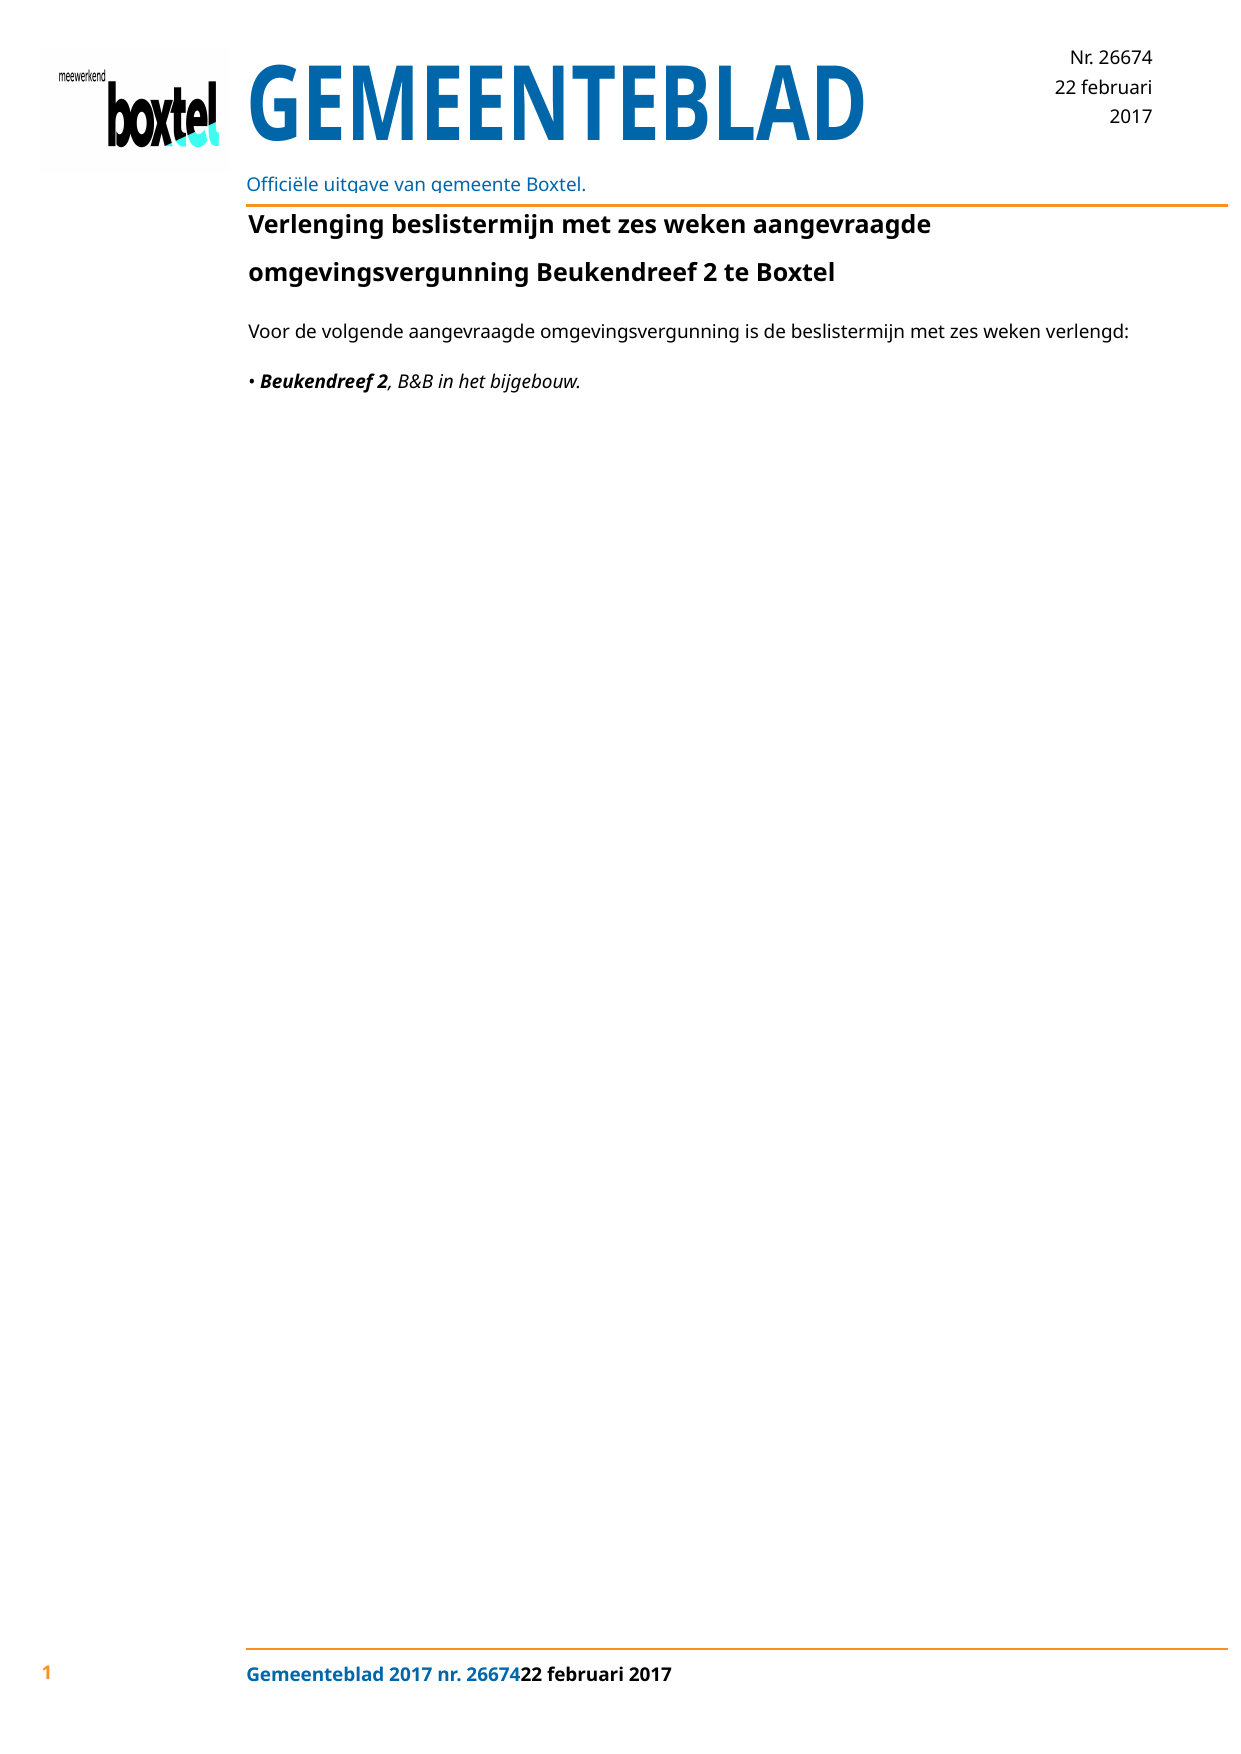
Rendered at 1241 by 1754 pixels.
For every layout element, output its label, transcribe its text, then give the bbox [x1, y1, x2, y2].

text Voor de volgende aangevraagde omgevingsvergunning is de beslistermijn met zes weken verlengd: [248, 318, 1152, 344]
text • Beukendreef 2, B&B in het bijgebouw. [248, 368, 1152, 394]
text Verlenging beslistermijn met zes weken aangevraagde omgevingsvergunning Beukendreef 2 te Boxtel [248, 207, 1152, 288]
picture [41, 47, 231, 172]
